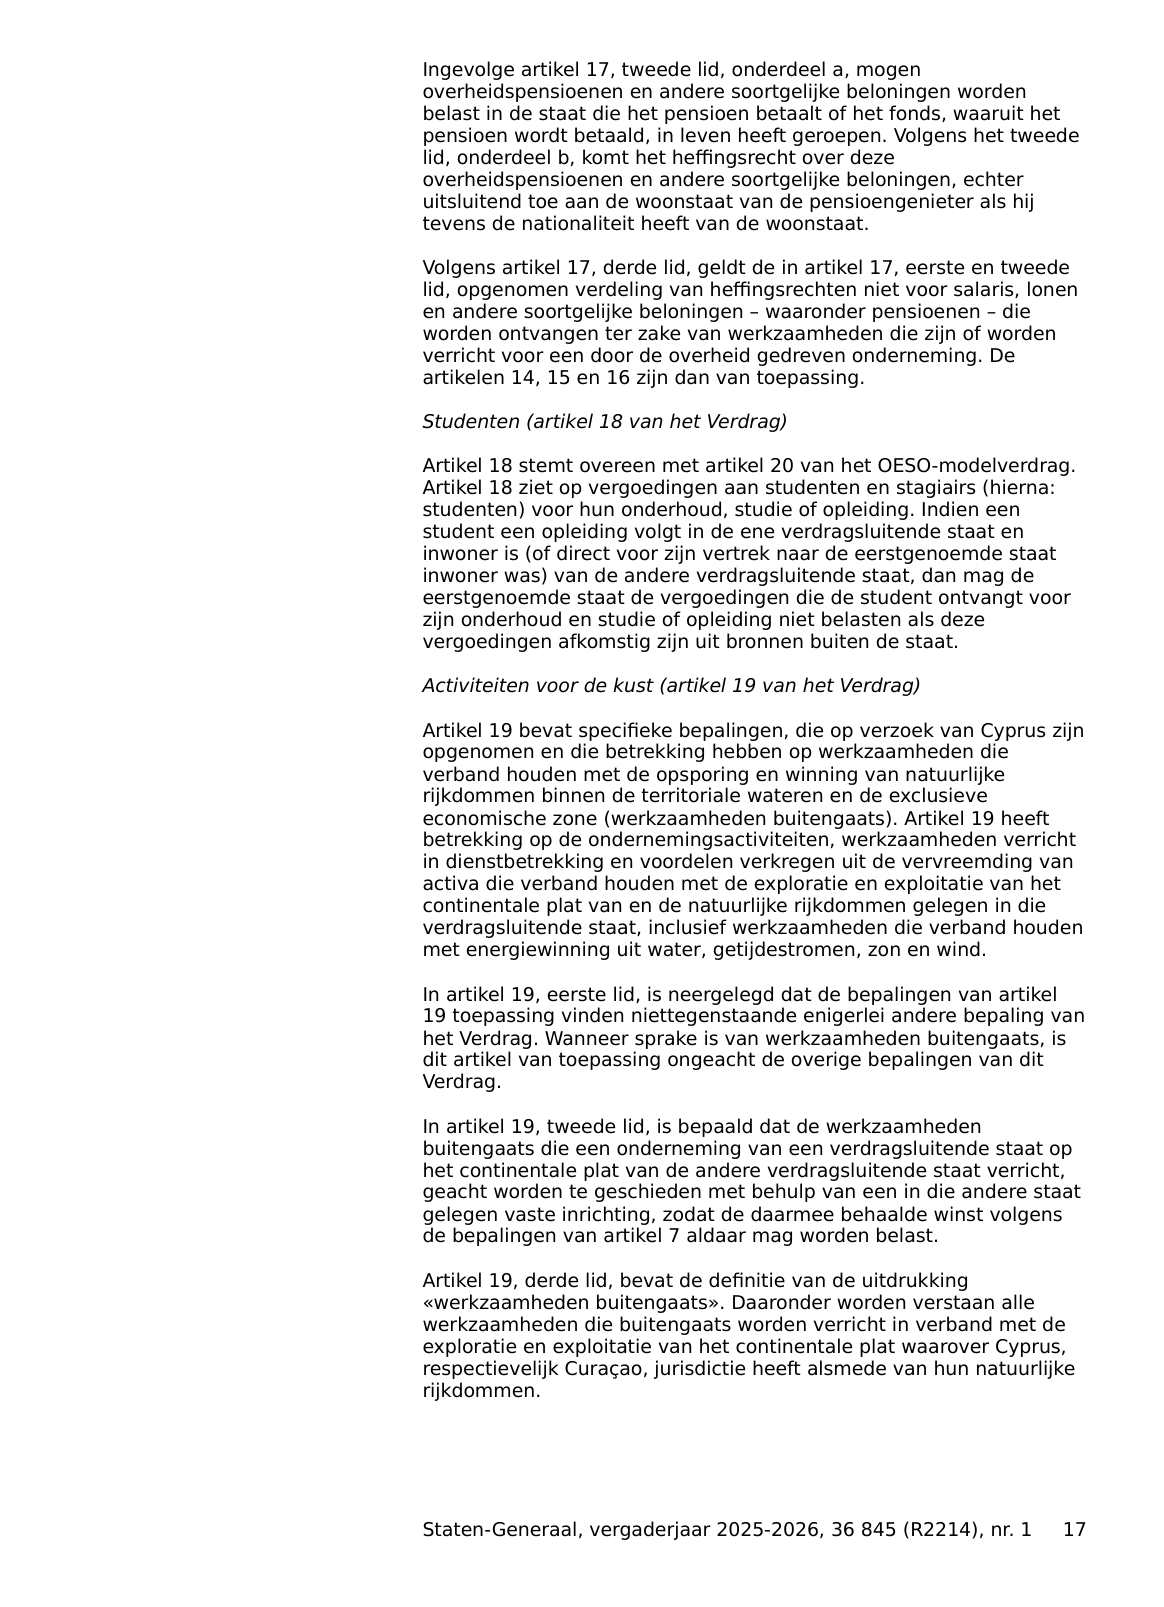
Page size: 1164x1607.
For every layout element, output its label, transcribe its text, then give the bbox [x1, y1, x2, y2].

text In artikel 19, tweede lid, is bepaald dat de werkzaamheden buitengaats die een onderneming van een verdragsluitende staat op het continentale plat van de andere verdragsluitende staat verricht, geacht worden te geschieden met behulp van een in die andere staat gelegen vaste inrichting, zodat de daarmee behaalde winst volgens de bepalingen van artikel 7 aldaar mag worden belast. [422, 1116, 1087, 1247]
subtitle Studenten (artikel 18 van het Verdrag) [422, 411, 1087, 433]
subtitle Activiteiten voor de kust (artikel 19 van het Verdrag) [422, 675, 1087, 697]
text Volgens artikel 17, derde lid, geldt de in artikel 17, eerste en tweede lid, opgenomen verdeling van heffingsrechten niet voor salaris, lonen en andere soortgelijke beloningen – waaronder pensioenen – die worden ontvangen ter zake van werkzaamheden die zijn of worden verricht voor een door de overheid gedreven onderneming. De artikelen 14, 15 en 16 zijn dan van toepassing. [422, 257, 1087, 389]
text Ingevolge artikel 17, tweede lid, onderdeel a, mogen overheidspensioenen en andere soortgelijke beloningen worden belast in de staat die het pensioen betaalt of het fonds, waaruit het pensioen wordt betaald, in leven heeft geroepen. Volgens het tweede lid, onderdeel b, komt het heffingsrecht over deze overheidspensioenen en andere soortgelijke beloningen, echter uitsluitend toe aan de woonstaat van de pensioengenieter als hij tevens de nationaliteit heeft van de woonstaat. [422, 59, 1087, 235]
text Artikel 18 stemt overeen met artikel 20 van het OESO-modelverdrag. Artikel 18 ziet op vergoedingen aan studenten en stagiairs (hierna: studenten) voor hun onderhoud, studie of opleiding. Indien een student een opleiding volgt in de ene verdragsluitende staat en inwoner is (of direct voor zijn vertrek naar de eerstgenoemde staat inwoner was) van de andere verdragsluitende staat, dan mag de eerstgenoemde staat de vergoedingen die de student ontvangt voor zijn onderhoud en studie of opleiding niet belasten als deze vergoedingen afkomstig zijn uit bronnen buiten de staat. [422, 455, 1087, 653]
text In artikel 19, eerste lid, is neergelegd dat de bepalingen van artikel 19 toepassing vinden niettegenstaande enigerlei andere bepaling van het Verdrag. Wanneer sprake is van werkzaamheden buitengaats, is dit artikel van toepassing ongeacht de overige bepalingen van dit Verdrag. [422, 983, 1087, 1093]
text Artikel 19 bevat specifieke bepalingen, die op verzoek van Cyprus zijn opgenomen en die betrekking hebben op werkzaamheden die verband houden met de opsporing en winning van natuurlijke rijkdommen binnen de territoriale wateren en de exclusieve economische zone (werkzaamheden buitengaats). Artikel 19 heeft betrekking op de ondernemingsactiviteiten, werkzaamheden verricht in dienstbetrekking en voordelen verkregen uit de vervreemding van activa die verband houden met de exploratie en exploitatie van het continentale plat van en de natuurlijke rijkdommen gelegen in die verdragsluitende staat, inclusief werkzaamheden die verband houden met energiewinning uit water, getijdestromen, zon en wind. [422, 719, 1087, 961]
text Artikel 19, derde lid, bevat de definitie van de uitdrukking «werkzaamheden buitengaats». Daaronder worden verstaan alle werkzaamheden die buitengaats worden verricht in verband met de exploratie en exploitatie van het continentale plat waarover Cyprus, respectievelijk Curaçao, jurisdictie heeft alsmede van hun natuurlijke rijkdommen. [422, 1269, 1087, 1401]
